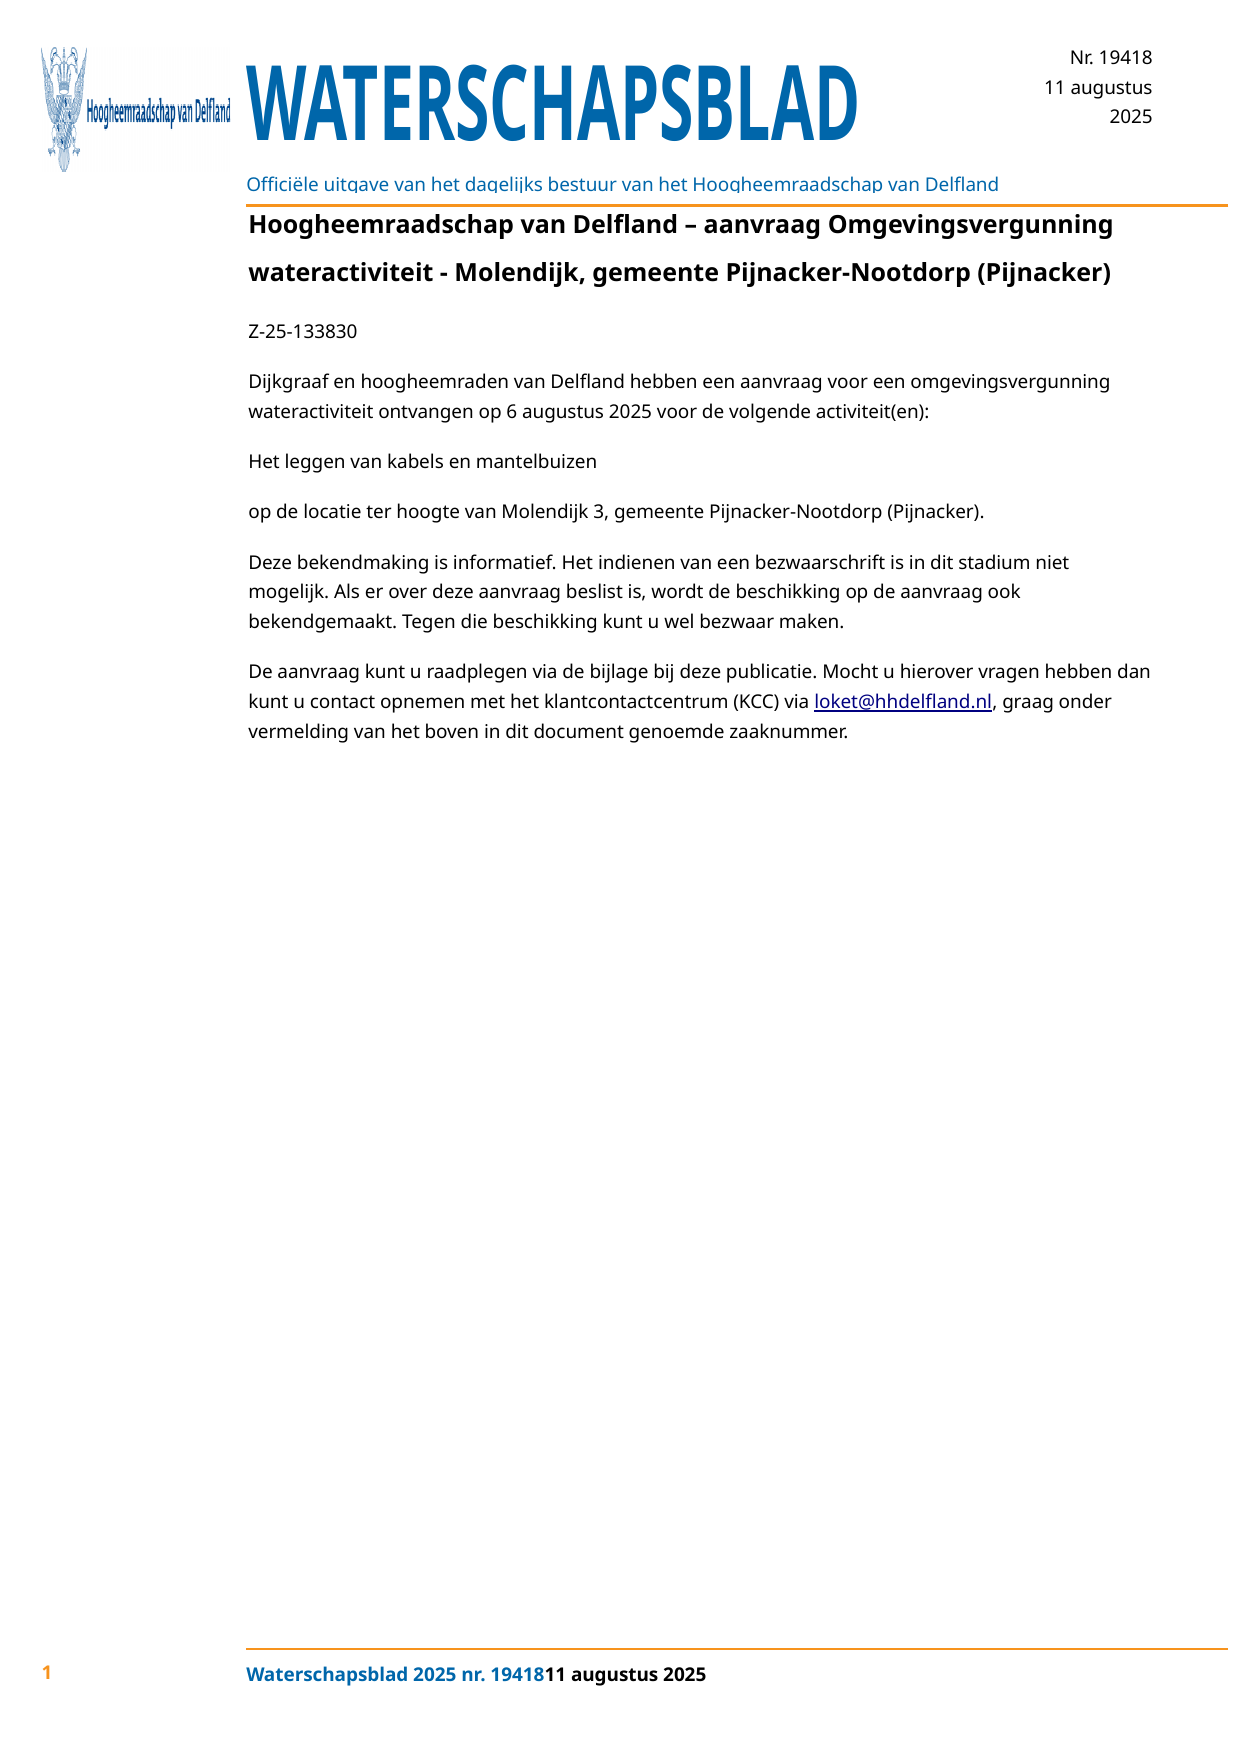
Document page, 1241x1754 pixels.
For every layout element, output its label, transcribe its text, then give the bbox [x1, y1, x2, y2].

text Het leggen van kabels en mantelbuizen [248, 448, 1152, 474]
text op de locatie ter hoogte van Molendijk 3, gemeente Pijnacker-Nootdorp (Pijnacker). [248, 499, 1152, 524]
text Dijkgraaf en hoogheemraden van Delfland hebben een aanvraag voor een omgevingsvergunning wateractiviteit ontvangen op 6 augustus 2025 voor de volgende activiteit(en): [248, 368, 1152, 424]
picture [41, 47, 231, 172]
text Hoogheemraadschap van Delfland – aanvraag Omgevingsvergunning wateractiviteit - Molendijk, gemeente Pijnacker-Nootdorp (Pijnacker) [248, 207, 1152, 288]
text Deze bekendmaking is informatief. Het indienen van een bezwaarschrift is in dit stadium niet mogelijk. Als er over deze aanvraag beslist is, wordt de beschikking op de aanvraag ook bekendgemaakt. Tegen die beschikking kunt u wel bezwaar maken. [248, 549, 1152, 634]
text Z-25-133830 [248, 318, 1152, 344]
text De aanvraag kunt u raadplegen via de bijlage bij deze publicatie. Mocht u hierover vragen hebben dan kunt u contact opnemen met het klantcontactcentrum (KCC) via loket@hhdelfland.nl, graag onder vermelding van het boven in dit document genoemde zaaknummer. [248, 659, 1152, 744]
